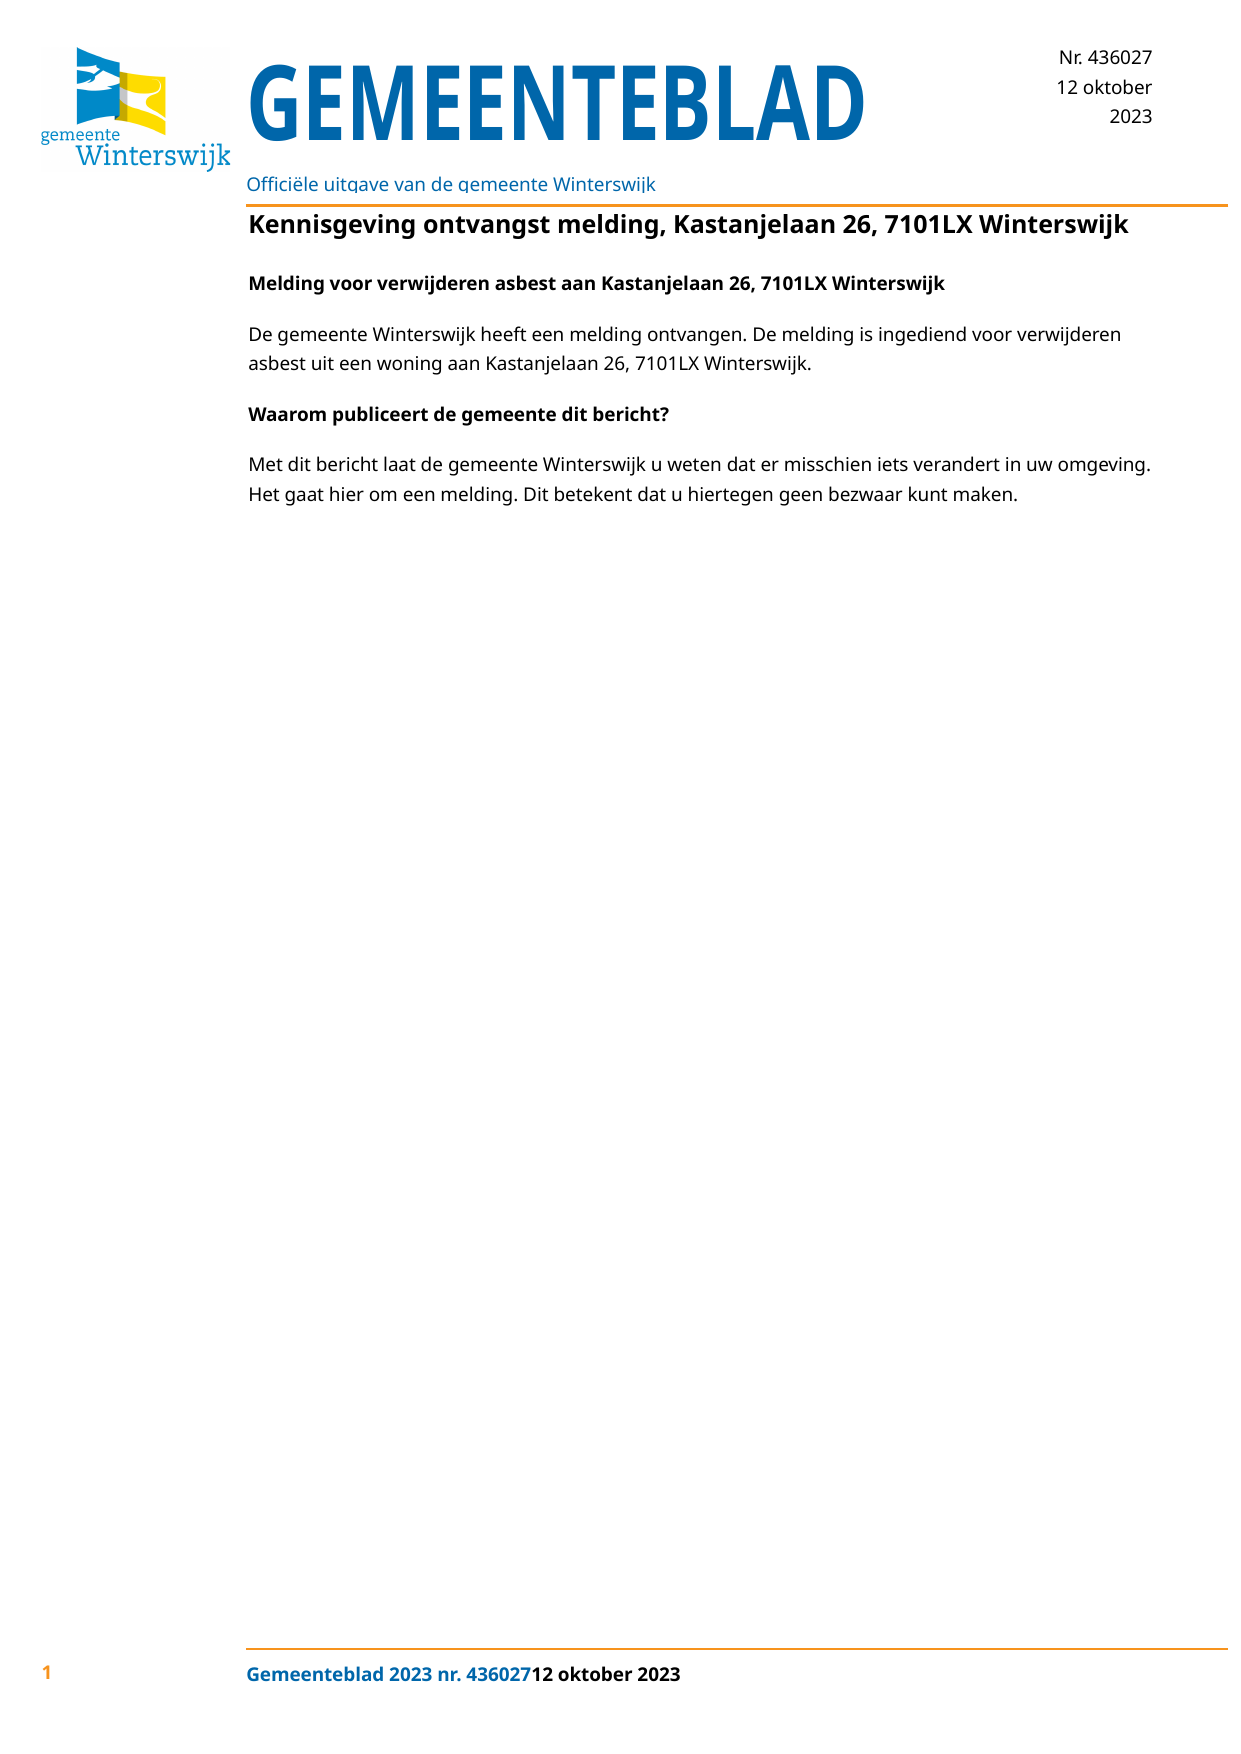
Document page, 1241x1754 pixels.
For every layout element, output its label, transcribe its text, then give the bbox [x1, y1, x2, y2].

picture [225, 153, 231, 162]
text Met dit bericht laat de gemeente Winterswijk u weten dat er misschien iets verandert in uw omgeving. Het gaat hier om een melding. Dit betekent dat u hiertegen geen bezwaar kunt maken. [248, 451, 1152, 506]
text Kennisgeving ontvangst melding, Kastanjelaan 26, 7101LX Winterswijk [248, 207, 1152, 241]
text De gemeente Winterswijk heeft een melding ontvangen. De melding is ingediend voor verwijderen asbest uit een woning aan Kastanjelaan 26, 7101LX Winterswijk. [248, 321, 1152, 376]
picture [41, 47, 231, 172]
text Melding voor verwijderen asbest aan Kastanjelaan 26, 7101LX Winterswijk [248, 270, 1152, 296]
text Waarom publiceert de gemeente dit bericht? [248, 401, 1152, 426]
